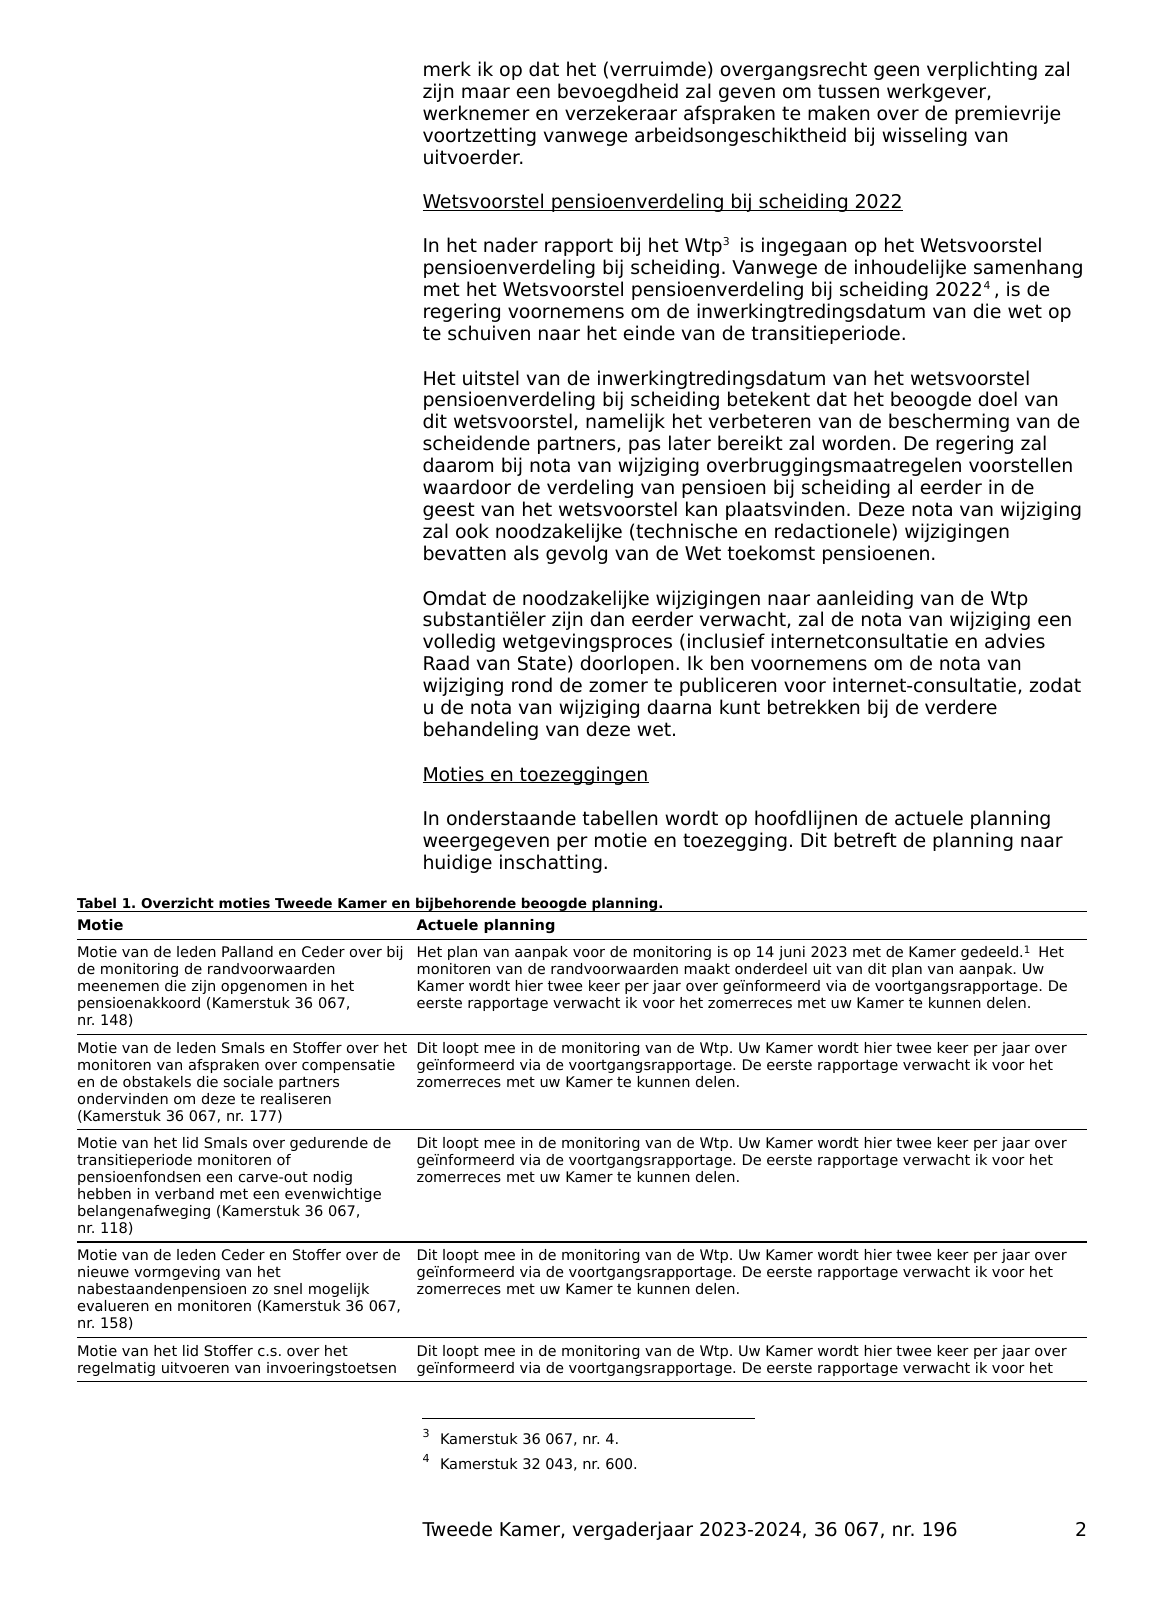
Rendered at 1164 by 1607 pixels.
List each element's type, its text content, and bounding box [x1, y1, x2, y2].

table_cell Motie [77, 912, 410, 938]
text In onderstaande tabellen wordt op hoofdlijnen de actuele planning weergegeven per motie en toezegging. Dit betreft de planning naar huidige inschatting. [422, 808, 1087, 873]
subtitle Moties en toezeggingen [422, 763, 1087, 785]
table_cell Dit loopt mee in de monitoring van de Wtp. Uw Kamer wordt hier twee keer per jaar over geïnformeerd via de voortgangsrapportage. De eerste rapportage verwacht ik voor het zomerreces met uw Kamer te kunnen delen. [410, 1035, 1087, 1129]
text merk ik op dat het (verruimde) overgangsrecht geen verplichting zal zijn maar een bevoegdheid zal geven om tussen werkgever, werknemer en verzekeraar afspraken te maken over de premievrije voortzetting vanwege arbeidsongeschiktheid bij wisseling van uitvoerder. [422, 59, 1087, 169]
text Kamerstuk 32 043, nr. 600. [422, 1452, 1087, 1474]
table_cell Motie van de leden Smals en Stoffer over het monitoren van afspraken over compensatie en de obstakels die sociale partners ondervinden om deze te realiseren (Kamerstuk 36 067, nr. 177) [77, 1035, 410, 1129]
text In het nader rapport bij het Wtp is ingegaan op het Wetsvoorstel pensioenverdeling bij scheiding. Vanwege de inhoudelijke samenhang met het Wetsvoorstel pensioenverdeling bij scheiding 2022, is de regering voornemens om de inwerkingtredingsdatum van die wet op te schuiven naar het einde van de transitieperiode. [422, 235, 1087, 345]
text Kamerstuk 36 067, nr. 4. [422, 1427, 1087, 1449]
table_cell Actuele planning [410, 912, 1087, 938]
table_cell Dit loopt mee in de monitoring van de Wtp. Uw Kamer wordt hier twee keer per jaar over geïnformeerd via de voortgangsrapportage. De eerste rapportage verwacht ik voor het zomerreces met uw Kamer te kunnen delen. [410, 1243, 1087, 1337]
table_cell Dit loopt mee in de monitoring van de Wtp. Uw Kamer wordt hier twee keer per jaar over geïnformeerd via de voortgangsrapportage. De eerste rapportage verwacht ik voor het [410, 1338, 1087, 1381]
table_cell Dit loopt mee in de monitoring van de Wtp. Uw Kamer wordt hier twee keer per jaar over geïnformeerd via de voortgangsrapportage. De eerste rapportage verwacht ik voor het zomerreces met uw Kamer te kunnen delen. [410, 1130, 1087, 1241]
table_cell Het plan van aanpak voor de monitoring is op 14 juni 2023 met de Kamer gedeeld.1 Het monitoren van de randvoorwaarden maakt onderdeel uit van dit plan van aanpak. Uw Kamer wordt hier twee keer per jaar over geïnformeerd via de voortgangsrapportage. De eerste rapportage verwacht ik voor het zomerreces met uw Kamer te kunnen delen. [410, 940, 1087, 1034]
text Het uitstel van de inwerkingtredingsdatum van het wetsvoorstel pensioenverdeling bij scheiding betekent dat het beoogde doel van dit wetsvoorstel, namelijk het verbeteren van de bescherming van de scheidende partners, pas later bereikt zal worden. De regering zal daarom bij nota van wijziging overbruggingsmaatregelen voorstellen waardoor de verdeling van pensioen bij scheiding al eerder in de geest van het wetsvoorstel kan plaatsvinden. Deze nota van wijziging zal ook noodzakelijke (technische en redactionele) wijzigingen bevatten als gevolg van de Wet toekomst pensioenen. [422, 367, 1087, 565]
subtitle Wetsvoorstel pensioenverdeling bij scheiding 2022 [422, 191, 1087, 213]
table_cell Motie van de leden Ceder en Stoffer over de nieuwe vormgeving van het nabestaandenpensioen zo snel mogelijk evalueren en monitoren (Kamerstuk 36 067, nr. 158) [77, 1243, 410, 1337]
table_cell Motie van het lid Smals over gedurende de transitieperiode monitoren of pensioenfondsen een carve-out nodig hebben in verband met een evenwichtige belangenafweging (Kamerstuk 36 067, nr. 118) [77, 1130, 410, 1241]
table_cell Motie van het lid Stoffer c.s. over het regelmatig uitvoeren van invoeringstoetsen [77, 1338, 410, 1381]
table_cell Motie van de leden Palland en Ceder over bij de monitoring de randvoorwaarden meenemen die zijn opgenomen in het pensioenakkoord (Kamerstuk 36 067, nr. 148) [77, 940, 410, 1034]
text Omdat de noodzakelijke wijzigingen naar aanleiding van de Wtp substantiëler zijn dan eerder verwacht, zal de nota van wijziging een volledig wetgevingsproces (inclusief internetconsultatie en advies Raad van State) doorlopen. Ik ben voornemens om de nota van wijziging rond de zomer te publiceren voor internet-consultatie, zodat u de nota van wijziging daarna kunt betrekken bij de verdere behandeling van deze wet. [422, 587, 1087, 741]
table_header Tabel 1. Overzicht moties Tweede Kamer en bijbehorende beoogde planning. [77, 895, 1087, 911]
